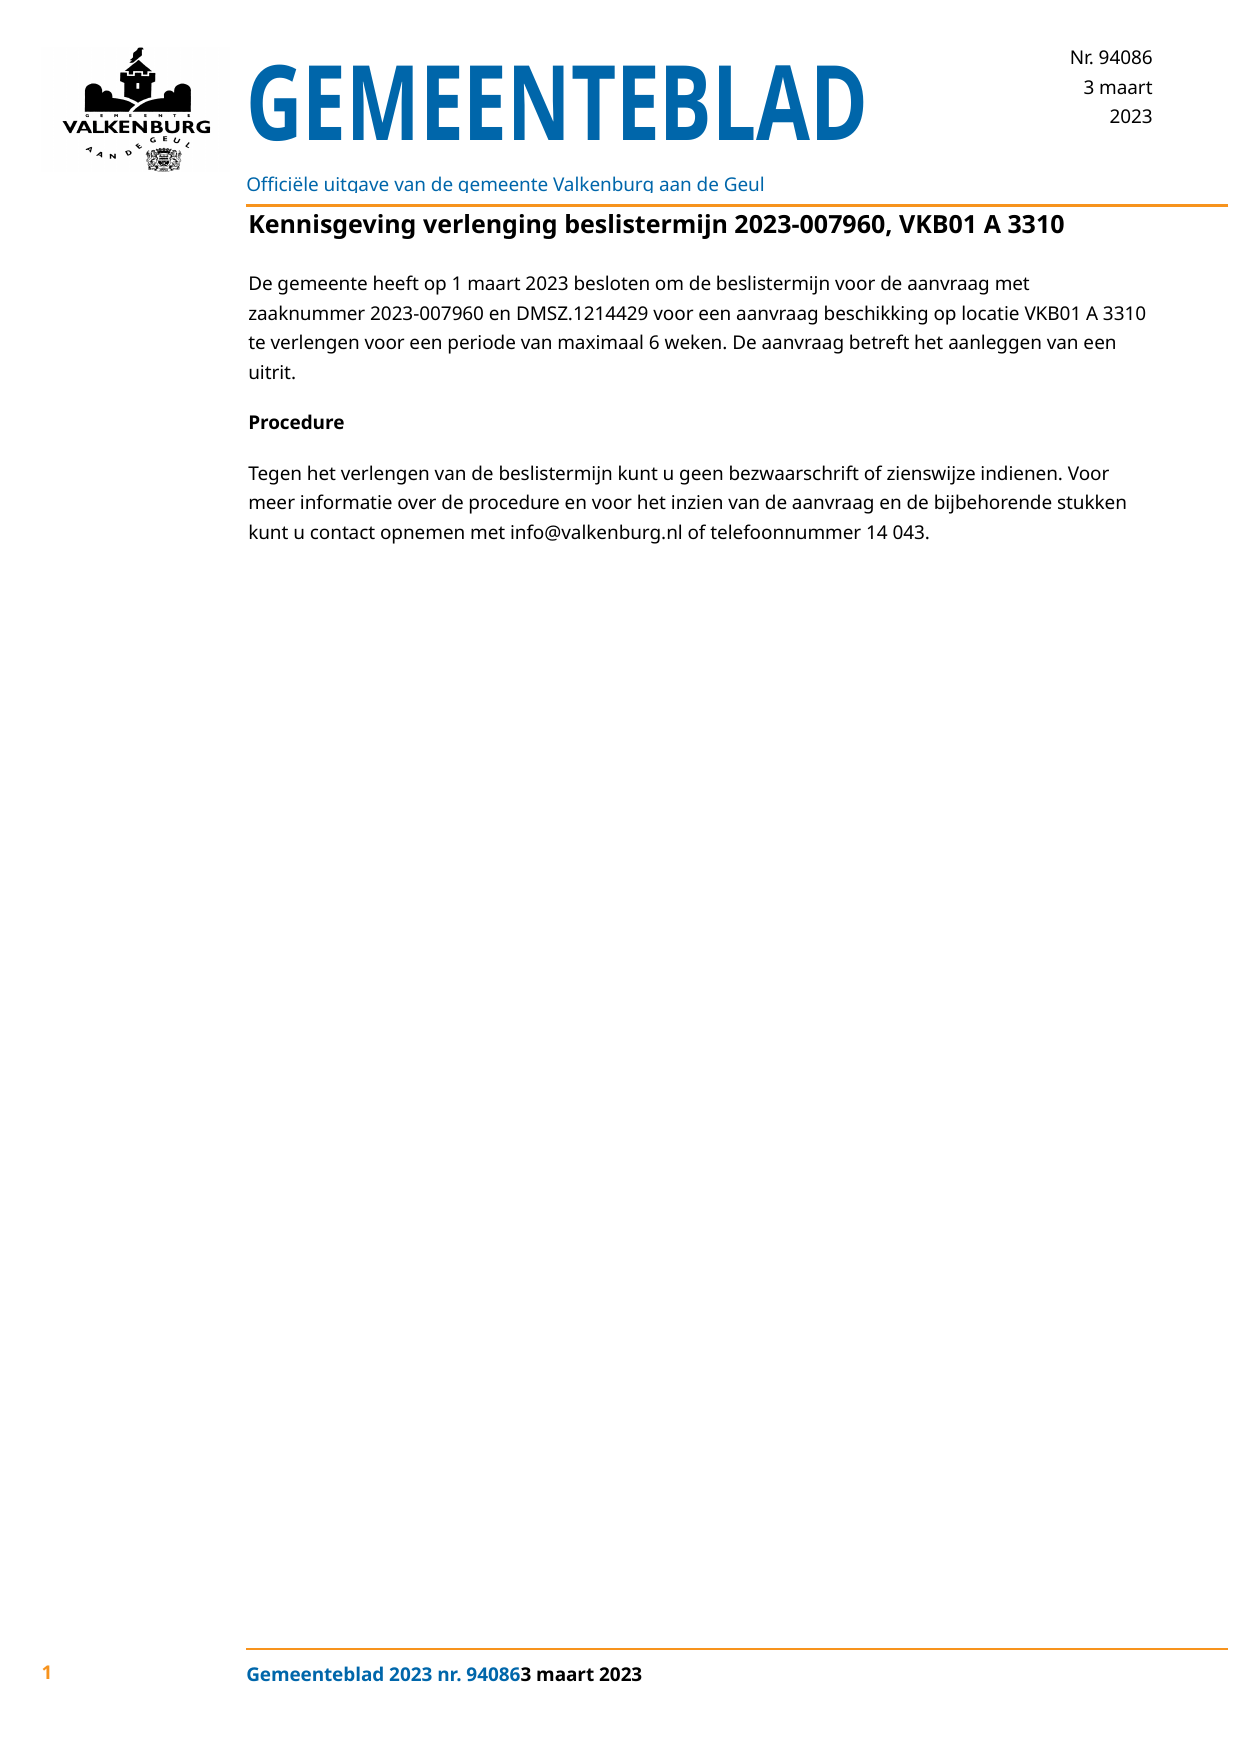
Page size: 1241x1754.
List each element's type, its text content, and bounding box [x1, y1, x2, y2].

text Tegen het verlengen van de beslistermijn kunt u geen bezwaarschrift of zienswijze indienen. Voor meer informatie over de procedure en voor het inzien van de aanvraag en de bijbehorende stukken kunt u contact opnemen met info@valkenburg.nl of telefoonnummer 14 043. [248, 460, 1152, 545]
text Procedure [248, 409, 1152, 435]
text De gemeente heeft op 1 maart 2023 besloten om de beslistermijn voor de aanvraag met zaaknummer 2023-007960 en DMSZ.1214429 voor een aanvraag beschikking op locatie VKB01 A 3310 te verlengen voor een periode van maximaal 6 weken. De aanvraag betreft het aanleggen van een uitrit. [248, 270, 1152, 385]
text Kennisgeving verlenging beslistermijn 2023-007960, VKB01 A 3310 [248, 207, 1152, 241]
picture [41, 47, 231, 172]
